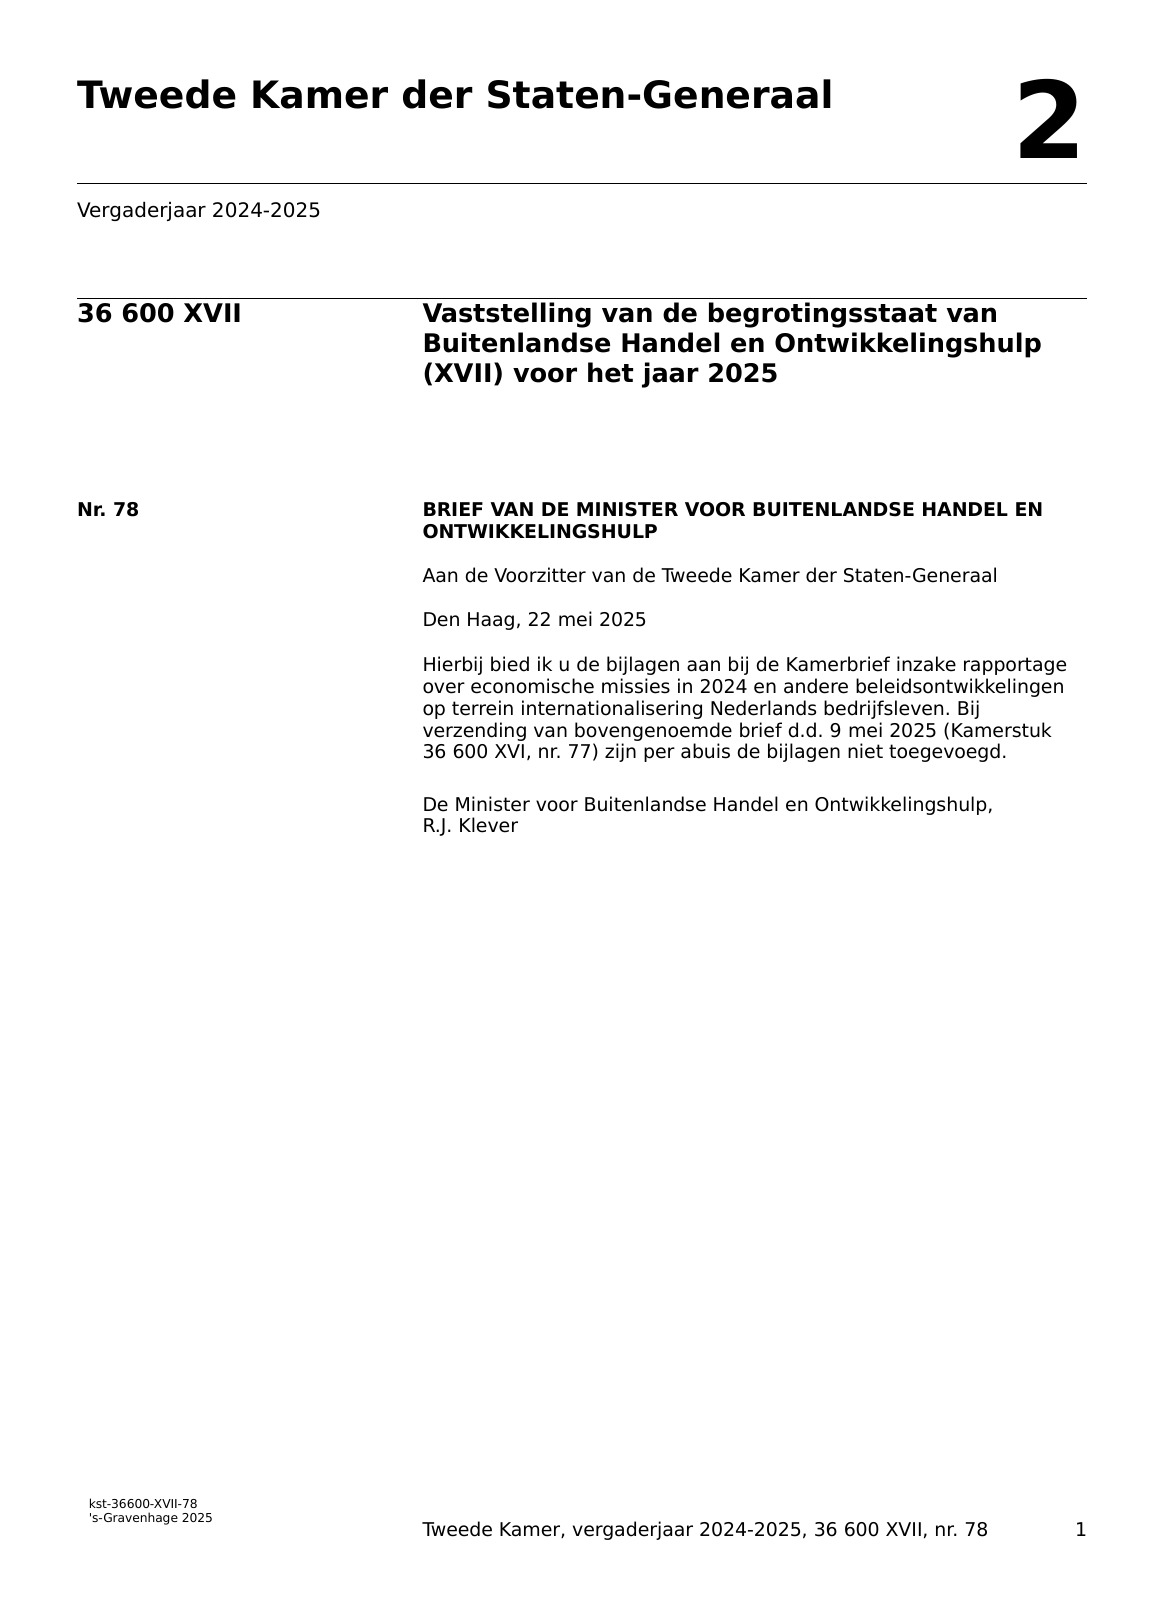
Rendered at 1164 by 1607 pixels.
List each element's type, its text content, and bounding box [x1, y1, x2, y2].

text 's-Gravenhage 2025 [88, 1511, 323, 1525]
text Den Haag, 22 mei 2025 [422, 609, 1087, 631]
text Aan de Voorzitter van de Tweede Kamer der Staten-Generaal [422, 565, 1087, 587]
table_header 2 [886, 59, 1087, 183]
subtitle 36 600 XVII Vaststelling van de begrotingsstaat van Buitenlandse Handel en Ontwikkelingshulp (XVII) voor het jaar 2025 [77, 299, 1087, 388]
text kst-36600-XVII-78 [88, 1497, 323, 1511]
text Hierbij bied ik u de bijlagen aan bij de Kamerbrief inzake rapportage over economische missies in 2024 en andere beleidsontwikkelingen op terrein internationalisering Nederlands bedrijfsleven. Bij verzending van bovengenoemde brief d.d. 9 mei 2025 (Kamerstuk 36 600 XVI, nr. 77) zijn per abuis de bijlagen niet toegevoegd. [422, 653, 1087, 763]
table_header Tweede Kamer der Staten-Generaal [77, 59, 886, 183]
subtitle Nr. 78 BRIEF VAN DE MINISTER VOOR BUITENLANDSE HANDEL EN ONTWIKKELINGSHULP [77, 499, 1087, 543]
text De Minister voor Buitenlandse Handel en Ontwikkelingshulp, R.J. Klever [422, 793, 1087, 837]
table_cell Vergaderjaar 2024-2025 [77, 184, 1087, 298]
